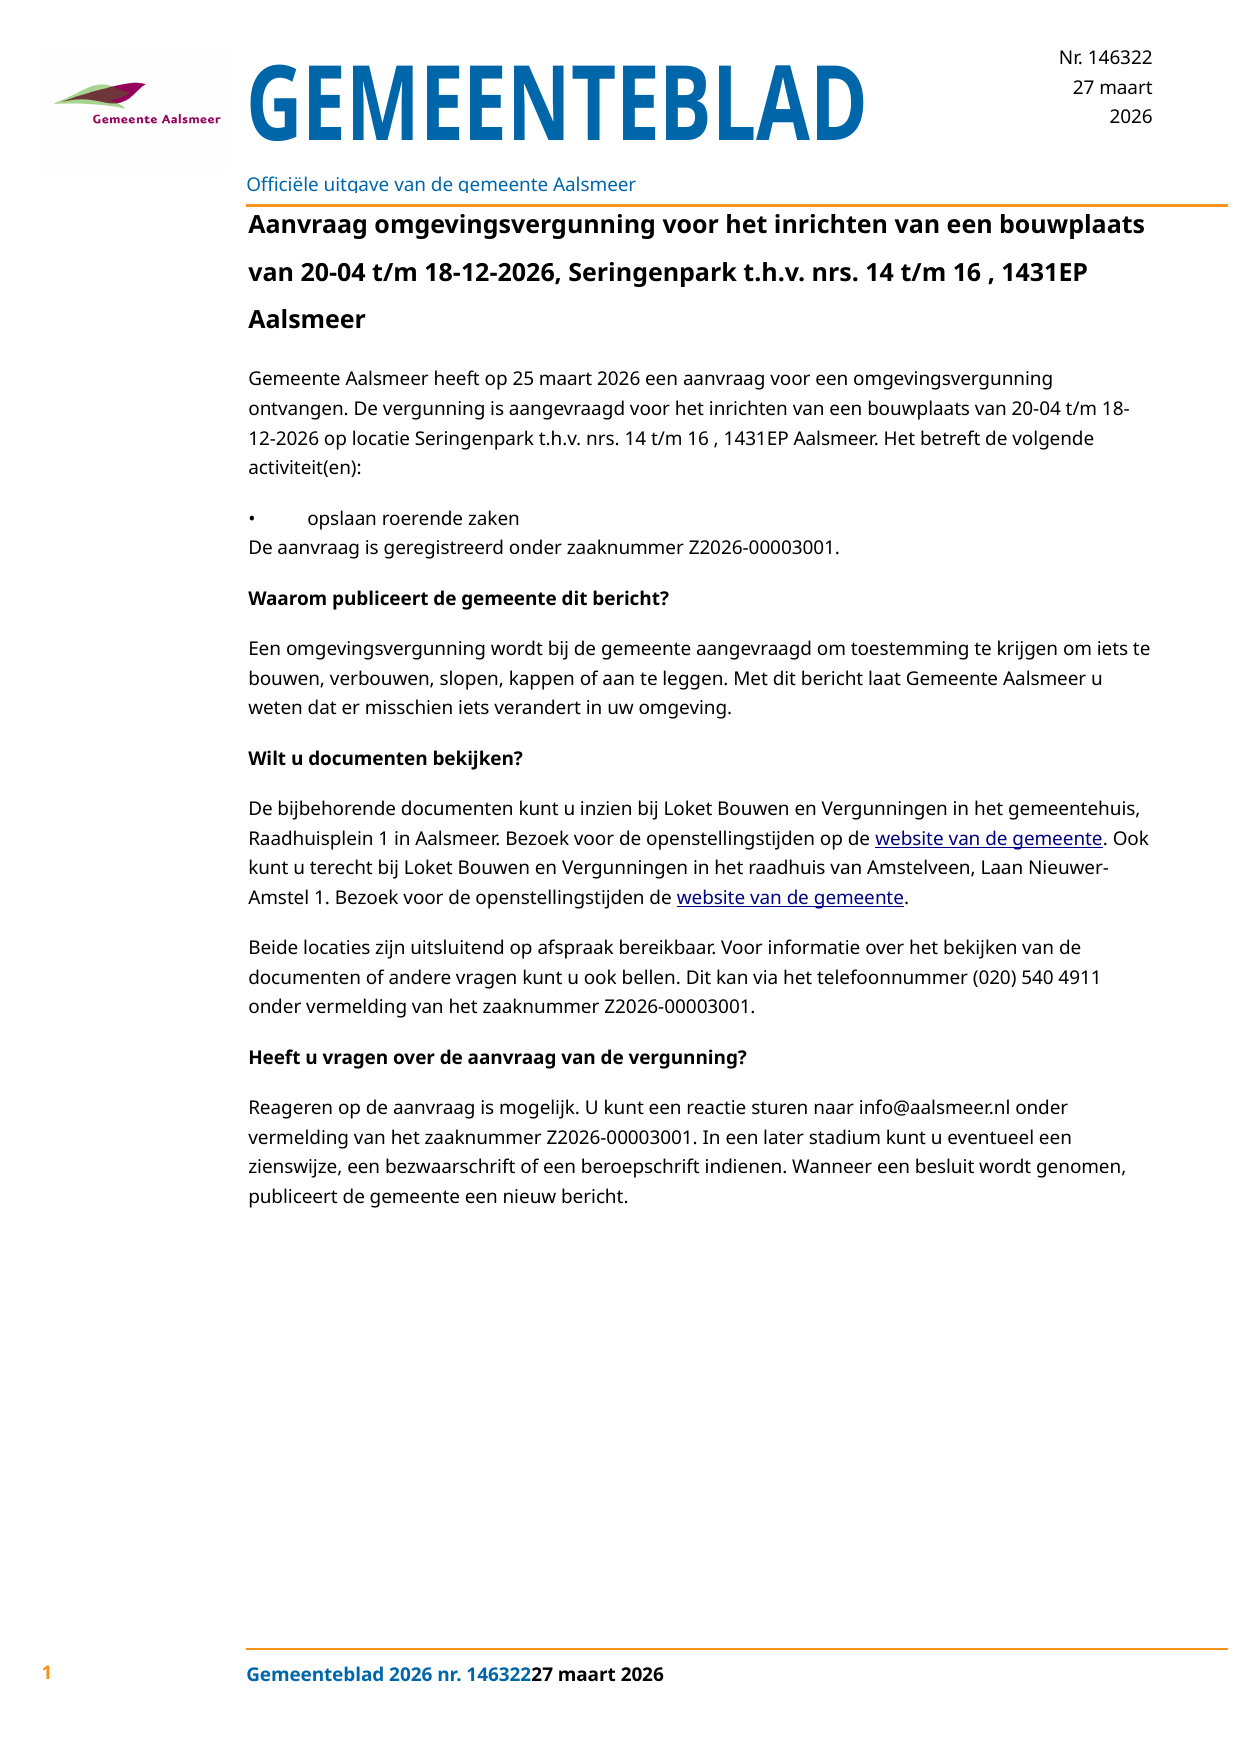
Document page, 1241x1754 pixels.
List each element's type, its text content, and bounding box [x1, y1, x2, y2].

text Een omgevingsvergunning wordt bij de gemeente aangevraagd om toestemming te krijgen om iets te bouwen, verbouwen, slopen, kappen of aan te leggen. Met dit bericht laat Gemeente Aalsmeer u weten dat er misschien iets verandert in uw omgeving. [248, 635, 1152, 720]
picture [41, 47, 231, 172]
text Aanvraag omgevingsvergunning voor het inrichten van een bouwplaats van 20-04 t/m 18-12-2026, Seringenpark t.h.v. nrs. 14 t/m 16 , 1431EP Aalsmeer [248, 207, 1152, 336]
text De aanvraag is geregistreerd onder zaaknummer Z2026-00003001. [248, 534, 1152, 560]
text Gemeente Aalsmeer heeft op 25 maart 2026 een aanvraag voor een omgevingsvergunning ontvangen. De vergunning is aangevraagd voor het inrichten van een bouwplaats van 20-04 t/m 18-12-2026 op locatie Seringenpark t.h.v. nrs. 14 t/m 16 , 1431EP Aalsmeer. Het betreft de volgende activiteit(en): [248, 366, 1152, 480]
text Wilt u documenten bekijken? [248, 745, 1152, 770]
text Waarom publiceert de gemeente dit bericht? [248, 585, 1152, 610]
text Heeft u vragen over de aanvraag van de vergunning? [248, 1044, 1152, 1069]
text De bijbehorende documenten kunt u inzien bij Loket Bouwen en Vergunningen in het gemeentehuis, Raadhuisplein 1 in Aalsmeer. Bezoek voor de openstellingstijden op de website van de gemeente. Ook kunt u terecht bij Loket Bouwen en Vergunningen in het raadhuis van Amstelveen, Laan Nieuwer-Amstel 1. Bezoek voor de openstellingstijden de website van de gemeente. [248, 795, 1152, 909]
text Beide locaties zijn uitsluitend op afspraak bereikbaar. Voor informatie over het bekijken van de documenten of andere vragen kunt u ook bellen. Dit kan via het telefoonnummer (020) 540 4911 onder vermelding van het zaaknummer Z2026-00003001. [248, 934, 1152, 1019]
list opslaan roerende zaken [248, 505, 1152, 530]
text Reageren op de aanvraag is mogelijk. U kunt een reactie sturen naar info@aalsmeer.nl onder vermelding van het zaaknummer Z2026-00003001. In een later stadium kunt u eventueel een zienswijze, een bezwaarschrift of een beroepschrift indienen. Wanneer een besluit wordt genomen, publiceert de gemeente een nieuw bericht. [248, 1094, 1152, 1209]
